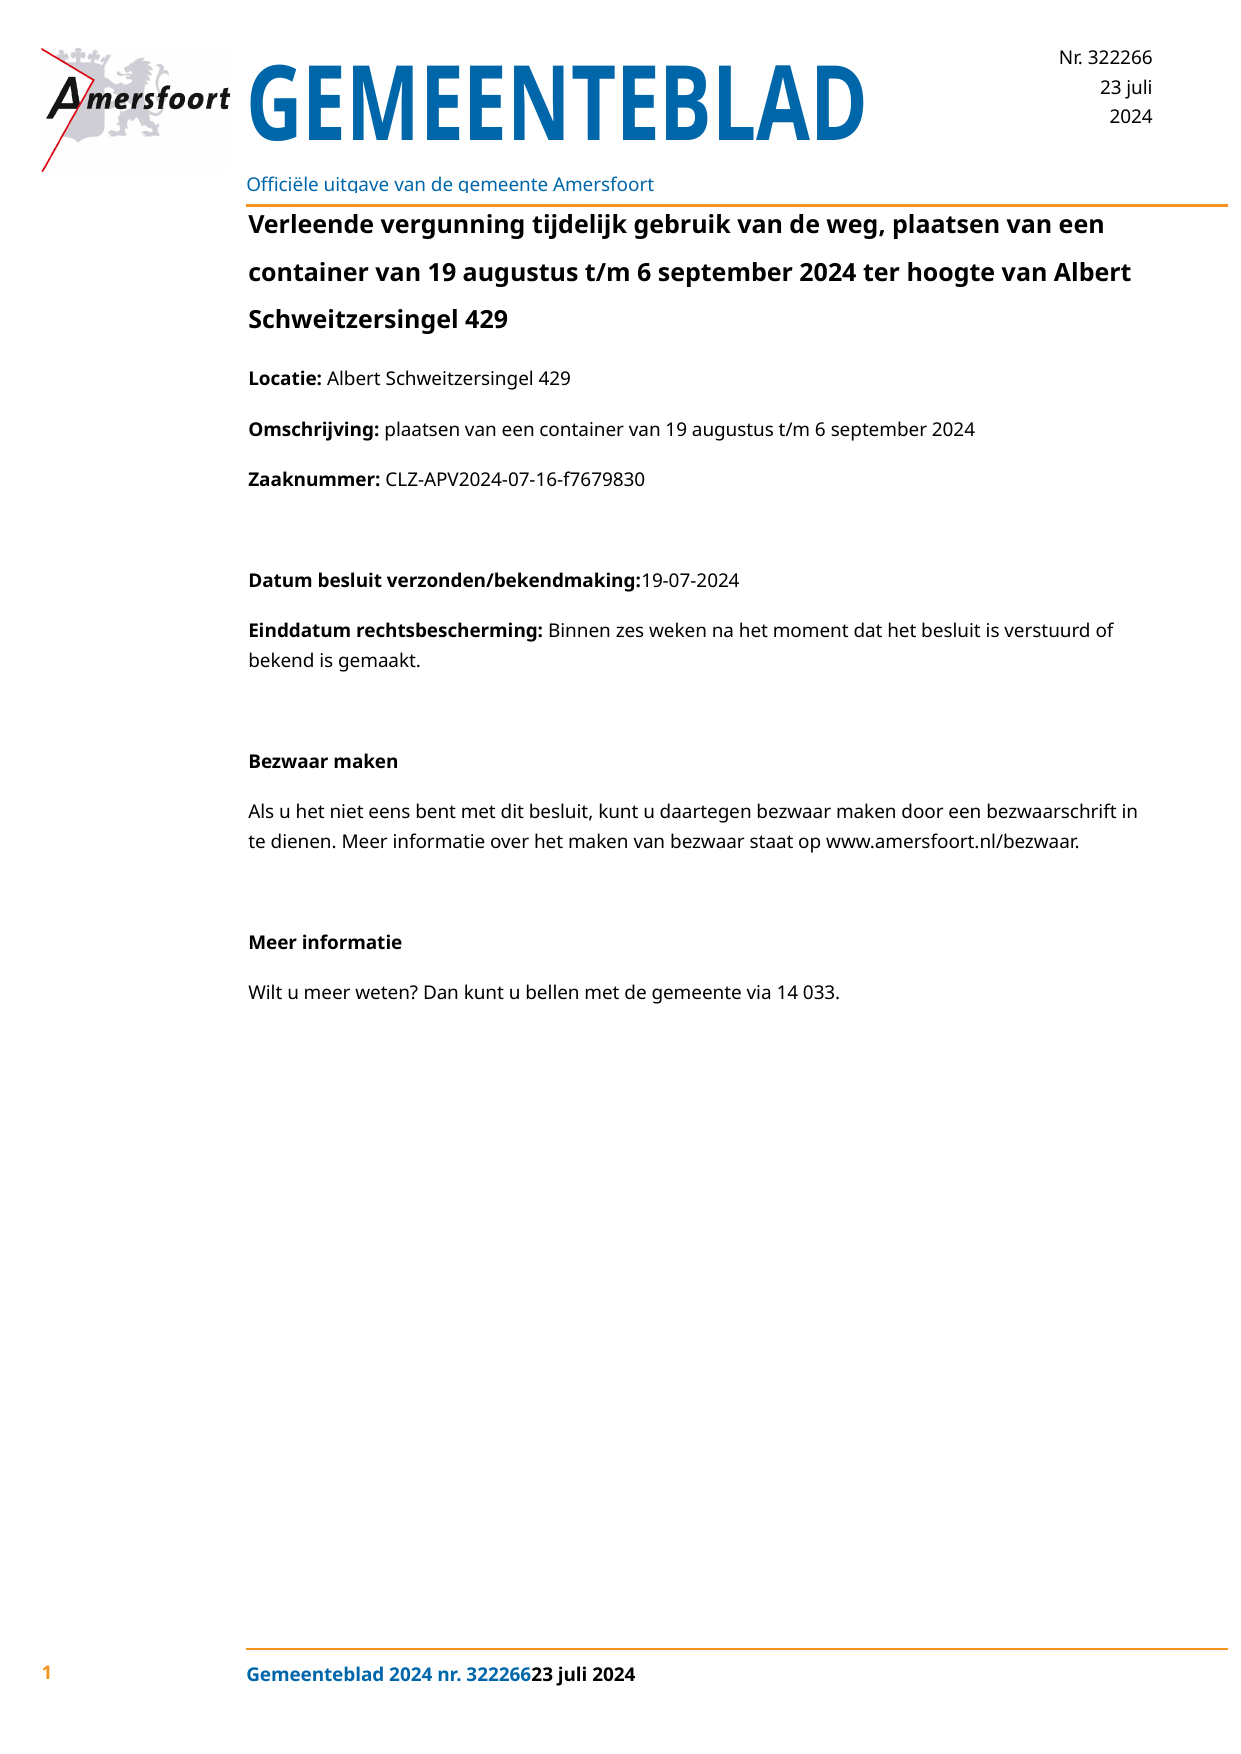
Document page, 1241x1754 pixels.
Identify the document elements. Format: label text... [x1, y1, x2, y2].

text Verleende vergunning tijdelijk gebruik van de weg, plaatsen van een container van 19 augustus t/m 6 september 2024 ter hoogte van Albert Schweitzersingel 429 [248, 207, 1152, 336]
text Meer informatie [248, 929, 1152, 954]
text Wilt u meer weten? Dan kunt u bellen met de gemeente via 14 033. [248, 979, 1152, 1005]
text Datum besluit verzonden/bekendmaking:19-07-2024 [248, 567, 1152, 593]
text Locatie: Albert Schweitzersingel 429 [248, 366, 1152, 391]
picture [41, 47, 231, 172]
text Einddatum rechtsbescherming: Binnen zes weken na het moment dat het besluit is verstuurd of bekend is gemaakt. [248, 618, 1152, 673]
text Als u het niet eens bent met dit besluit, kunt u daartegen bezwaar maken door een bezwaarschrift in te dienen. Meer informatie over het maken van bezwaar staat op www.amersfoort.nl/bezwaar. [248, 798, 1152, 854]
text Zaaknummer: CLZ-APV2024-07-16-f7679830 [248, 466, 1152, 492]
text Omschrijving: plaatsen van een container van 19 augustus t/m 6 september 2024 [248, 416, 1152, 442]
text Bezwaar maken [248, 748, 1152, 774]
